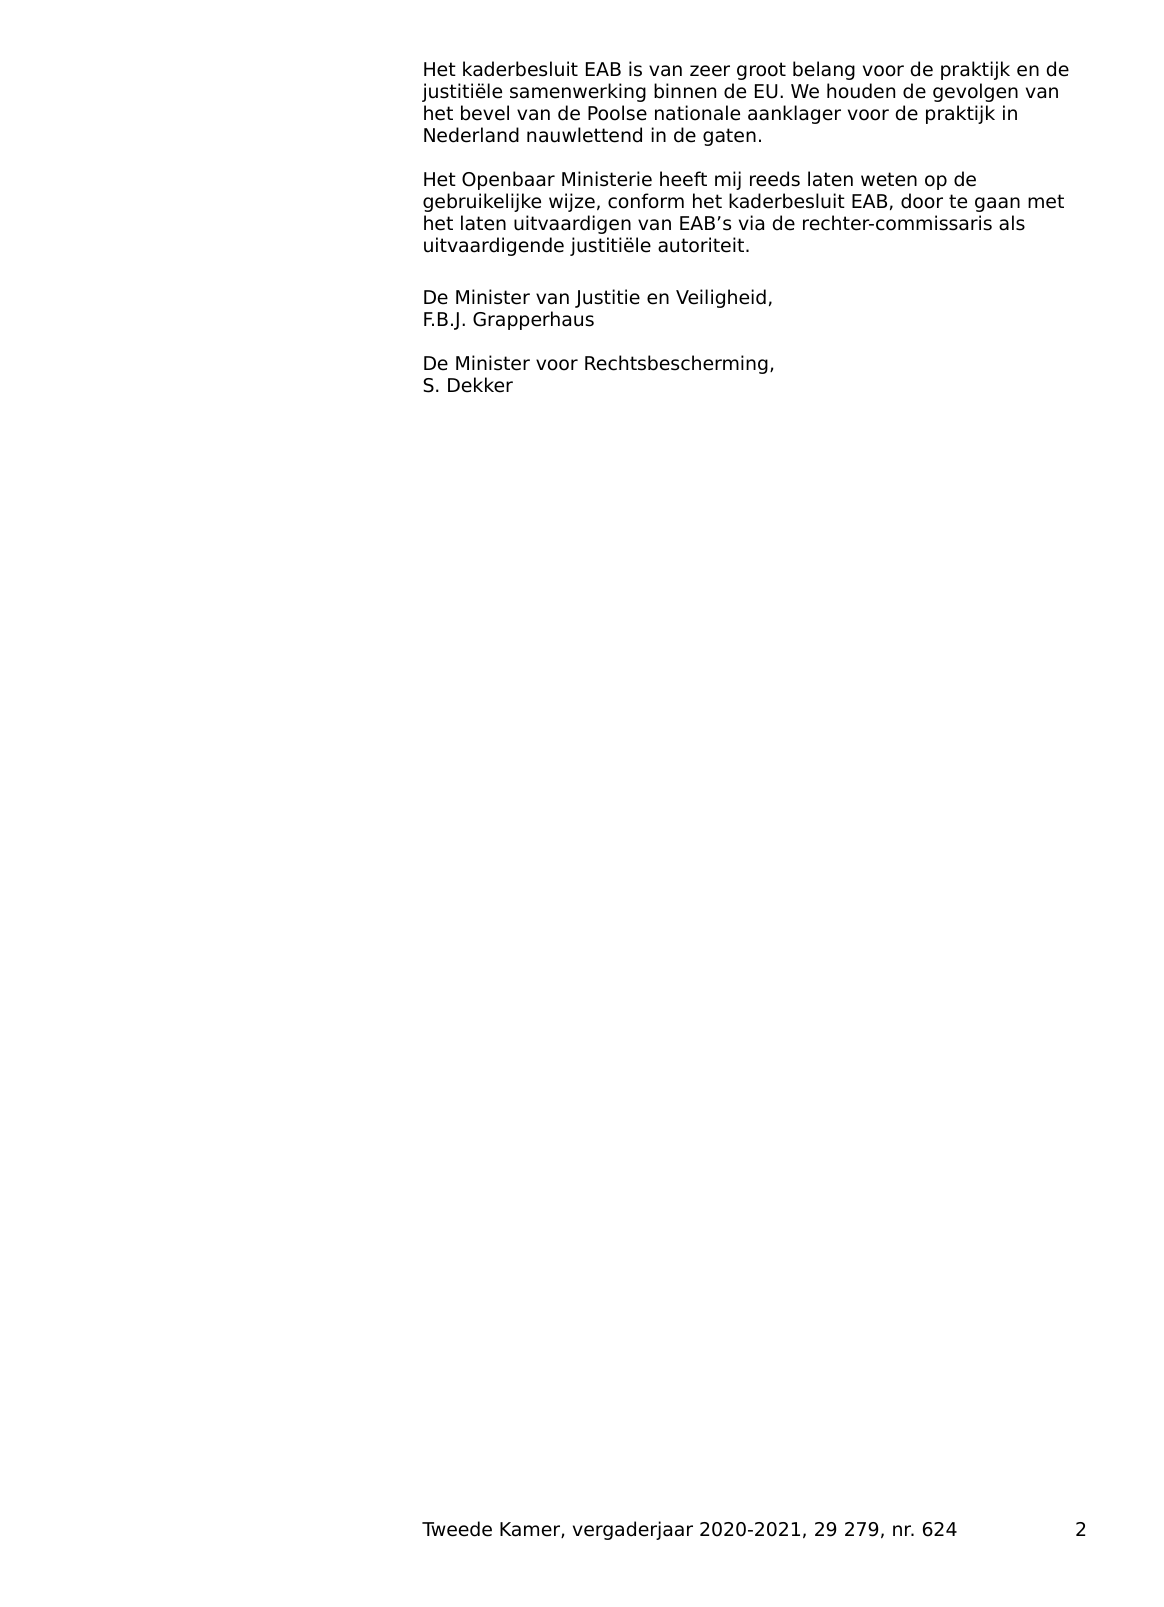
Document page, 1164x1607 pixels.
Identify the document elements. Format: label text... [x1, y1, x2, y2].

text De Minister voor Rechtsbescherming, S. Dekker [422, 353, 1087, 397]
text Het kaderbesluit EAB is van zeer groot belang voor de praktijk en de justitiële samenwerking binnen de EU. We houden de gevolgen van het bevel van de Poolse nationale aanklager voor de praktijk in Nederland nauwlettend in de gaten. [422, 59, 1087, 147]
text De Minister van Justitie en Veiligheid, F.B.J. Grapperhaus [422, 287, 1087, 331]
text Het Openbaar Ministerie heeft mij reeds laten weten op de gebruikelijke wijze, conform het kaderbesluit EAB, door te gaan met het laten uitvaardigen van EAB’s via de rechter-commissaris als uitvaardigende justitiële autoriteit. [422, 169, 1087, 257]
